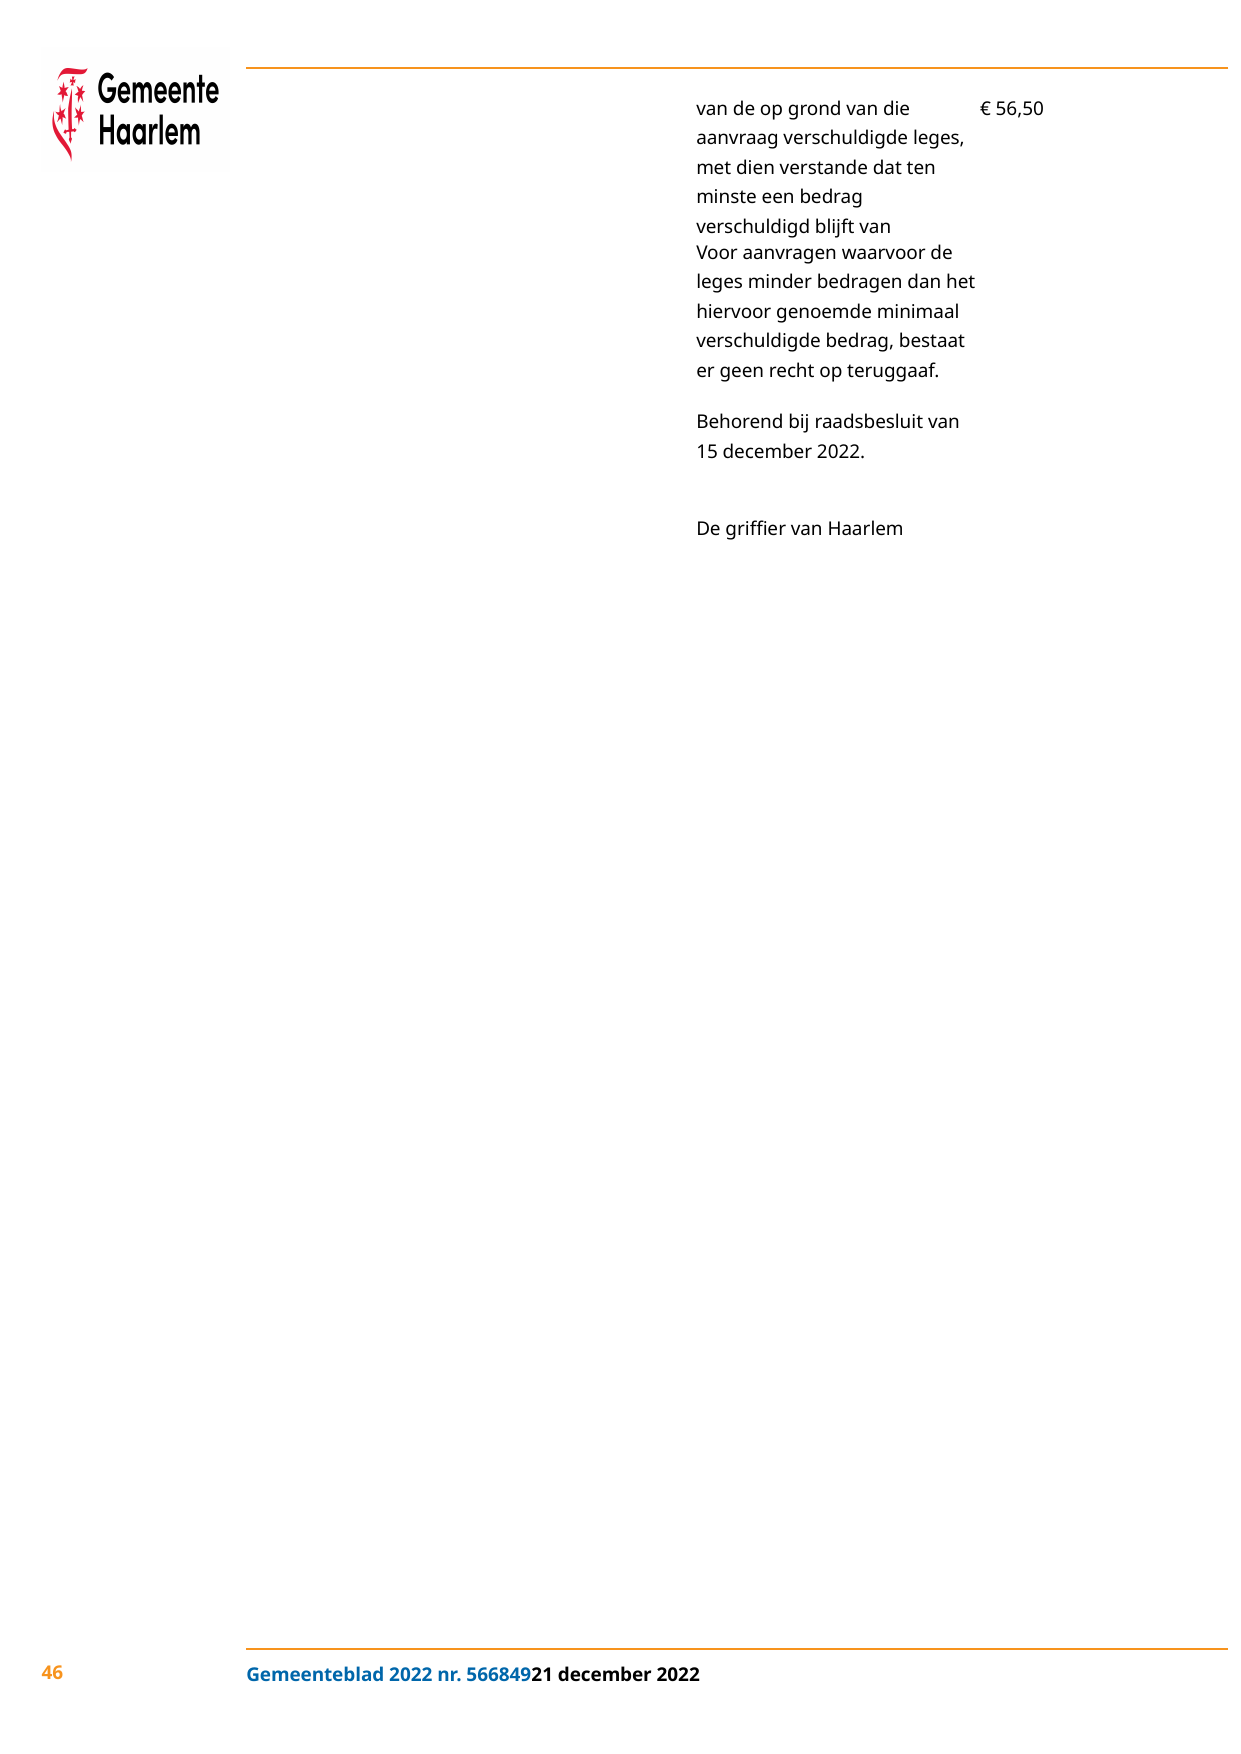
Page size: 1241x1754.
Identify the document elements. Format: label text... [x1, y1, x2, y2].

table_cell [980, 383, 1152, 409]
table_cell [420, 383, 696, 409]
table_cell De griffier van Haarlem [696, 515, 980, 541]
table_cell [420, 464, 696, 490]
table_cell [420, 239, 696, 383]
picture [41, 47, 231, 172]
table_cell [696, 490, 980, 515]
table_cell € 56,50 [980, 95, 1152, 239]
table_cell [248, 490, 420, 515]
table_cell Voor aanvragen waarvoor de leges minder bedragen dan het hiervoor genoemde minimaal verschuldigde bedrag, bestaat er geen recht op teruggaaf. [696, 239, 980, 383]
table_cell [248, 409, 420, 464]
table_cell [420, 95, 696, 239]
table_cell [248, 95, 420, 239]
table_cell [420, 515, 696, 541]
table_cell [980, 490, 1152, 515]
table_cell [696, 383, 980, 409]
table_cell [980, 515, 1152, 541]
table_cell [420, 490, 696, 515]
table_cell [980, 409, 1152, 464]
table_cell [420, 409, 696, 464]
table_cell [696, 464, 980, 490]
table_cell [980, 239, 1152, 383]
table_cell [248, 239, 420, 383]
table_cell [980, 464, 1152, 490]
table_cell [248, 515, 420, 541]
table_cell [248, 383, 420, 409]
table_cell van de op grond van die aanvraag verschuldigde leges, met dien verstande dat ten minste een bedrag verschuldigd blijft van [696, 95, 980, 239]
table_cell Behorend bij raadsbesluit van 15 december 2022. [696, 409, 980, 464]
table_cell [248, 464, 420, 490]
